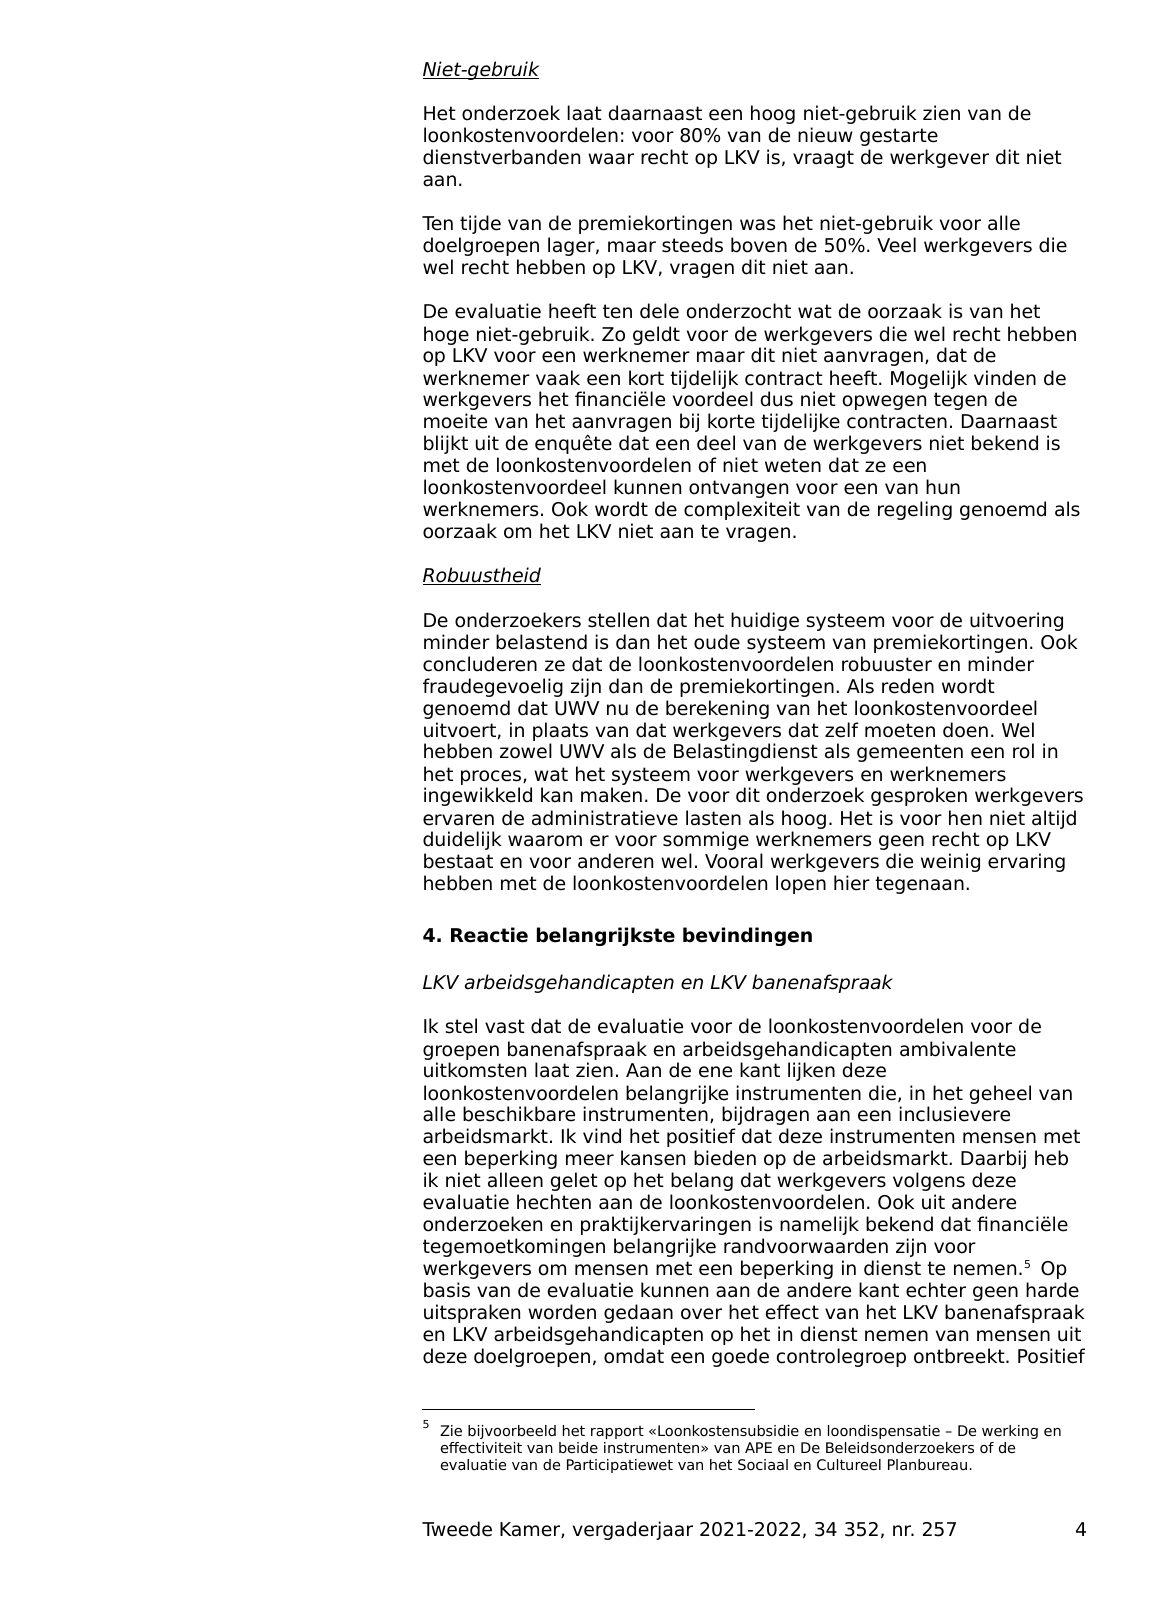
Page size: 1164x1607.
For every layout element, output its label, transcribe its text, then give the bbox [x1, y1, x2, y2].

text Het onderzoek laat daarnaast een hoog niet-gebruik zien van de loonkostenvoordelen: voor 80% van de nieuw gestarte dienstverbanden waar recht op LKV is, vraagt de werkgever dit niet aan. [422, 103, 1087, 191]
text De evaluatie heeft ten dele onderzocht wat de oorzaak is van het hoge niet-gebruik. Zo geldt voor de werkgevers die wel recht hebben op LKV voor een werknemer maar dit niet aanvragen, dat de werknemer vaak een kort tijdelijk contract heeft. Mogelijk vinden de werkgevers het financiële voordeel dus niet opwegen tegen de moeite van het aanvragen bij korte tijdelijke contracten. Daarnaast blijkt uit de enquête dat een deel van de werkgevers niet bekend is met de loonkostenvoordelen of niet weten dat ze een loonkostenvoordeel kunnen ontvangen voor een van hun werknemers. Ook wordt de complexiteit van de regeling genoemd als oorzaak om het LKV niet aan te vragen. [422, 301, 1087, 543]
subtitle 4. Reactie belangrijkste bevindingen [422, 925, 1087, 947]
subtitle Niet-gebruik [422, 59, 1087, 81]
subtitle LKV arbeidsgehandicapten en LKV banenafspraak [422, 972, 1087, 994]
text Ik stel vast dat de evaluatie voor de loonkostenvoordelen voor de groepen banenafspraak en arbeidsgehandicapten ambivalente uitkomsten laat zien. Aan de ene kant lijken deze loonkostenvoordelen belangrijke instrumenten die, in het geheel van alle beschikbare instrumenten, bijdragen aan een inclusievere arbeidsmarkt. Ik vind het positief dat deze instrumenten mensen met een beperking meer kansen bieden op de arbeidsmarkt. Daarbij heb ik niet alleen gelet op het belang dat werkgevers volgens deze evaluatie hechten aan de loonkostenvoordelen. Ook uit andere onderzoeken en praktijkervaringen is namelijk bekend dat financiële tegemoetkomingen belangrijke randvoorwaarden zijn voor werkgevers om mensen met een beperking in dienst te nemen. Op basis van de evaluatie kunnen aan de andere kant echter geen harde uitspraken worden gedaan over het effect van het LKV banenafspraak en LKV arbeidsgehandicapten op het in dienst nemen van mensen uit deze doelgroepen, omdat een goede controlegroep ontbreekt. Positief [422, 1016, 1087, 1368]
subtitle Robuustheid [422, 565, 1087, 587]
text Zie bijvoorbeeld het rapport «Loonkostensubsidie en loondispensatie – De werking en effectiviteit van beide instrumenten» van APE en De Beleidsonderzoekers of de evaluatie van de Participatiewet van het Sociaal en Cultureel Planbureau. [422, 1418, 1087, 1474]
text De onderzoekers stellen dat het huidige systeem voor de uitvoering minder belastend is dan het oude systeem van premiekortingen. Ook concluderen ze dat de loonkostenvoordelen robuuster en minder fraudegevoelig zijn dan de premiekortingen. Als reden wordt genoemd dat UWV nu de berekening van het loonkostenvoordeel uitvoert, in plaats van dat werkgevers dat zelf moeten doen. Wel hebben zowel UWV als de Belastingdienst als gemeenten een rol in het proces, wat het systeem voor werkgevers en werknemers ingewikkeld kan maken. De voor dit onderzoek gesproken werkgevers ervaren de administratieve lasten als hoog. Het is voor hen niet altijd duidelijk waarom er voor sommige werknemers geen recht op LKV bestaat en voor anderen wel. Vooral werkgevers die weinig ervaring hebben met de loonkostenvoordelen lopen hier tegenaan. [422, 609, 1087, 895]
text Ten tijde van de premiekortingen was het niet-gebruik voor alle doelgroepen lager, maar steeds boven de 50%. Veel werkgevers die wel recht hebben op LKV, vragen dit niet aan. [422, 213, 1087, 279]
